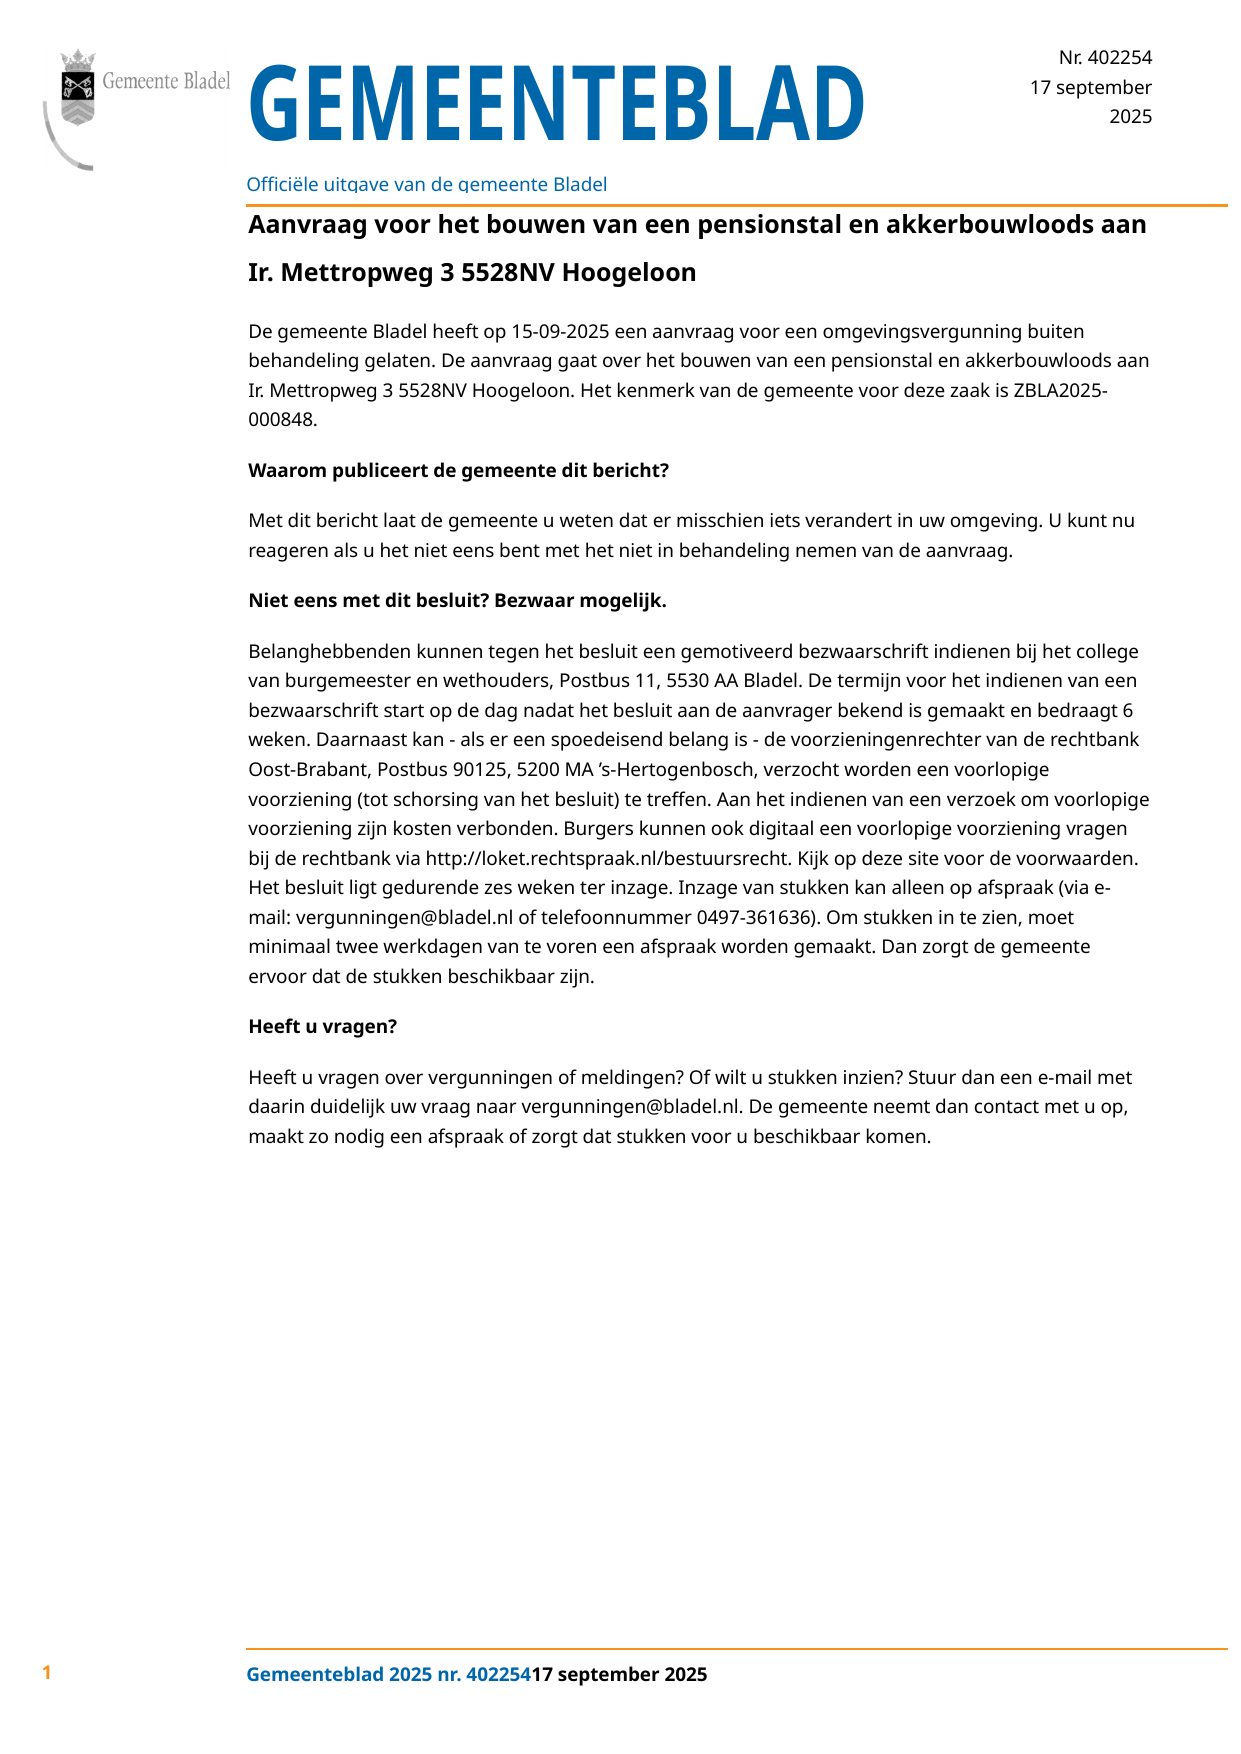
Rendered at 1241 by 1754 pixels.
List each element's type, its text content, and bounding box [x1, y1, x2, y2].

text Waarom publiceert de gemeente dit bericht? [248, 457, 1152, 483]
text De gemeente Bladel heeft op 15-09-2025 een aanvraag voor een omgevingsvergunning buiten behandeling gelaten. De aanvraag gaat over het bouwen van een pensionstal en akkerbouwloods aan Ir. Mettropweg 3 5528NV Hoogeloon. Het kenmerk van de gemeente voor deze zaak is ZBLA2025-000848. [248, 318, 1152, 432]
text Belanghebbenden kunnen tegen het besluit een gemotiveerd bezwaarschrift indienen bij het college van burgemeester en wethouders, Postbus 11, 5530 AA Bladel. De termijn voor het indienen van een bezwaarschrift start op de dag nadat het besluit aan de aanvrager bekend is gemaakt en bedraagt 6 weken. Daarnaast kan - als er een spoedeisend belang is - de voorzieningenrechter van de rechtbank Oost-Brabant, Postbus 90125, 5200 MA ’s-Hertogenbosch, verzocht worden een voorlopige voorziening (tot schorsing van het besluit) te treffen. Aan het indienen van een verzoek om voorlopige voorziening zijn kosten verbonden. Burgers kunnen ook digitaal een voorlopige voorziening vragen bij de rechtbank via http://loket.rechtspraak.nl/bestuursrecht. Kijk op deze site voor de voorwaarden. Het besluit ligt gedurende zes weken ter inzage. Inzage van stukken kan alleen op afspraak (via e-mail: vergunningen@bladel.nl of telefoonnummer 0497-361636). Om stukken in te zien, moet minimaal twee werkdagen van te voren een afspraak worden gemaakt. Dan zorgt de gemeente ervoor dat de stukken beschikbaar zijn. [248, 638, 1152, 989]
text Heeft u vragen? [248, 1014, 1152, 1039]
text Aanvraag voor het bouwen van een pensionstal en akkerbouwloods aan Ir. Mettropweg 3 5528NV Hoogeloon [248, 207, 1152, 288]
text Niet eens met dit besluit? Bezwaar mogelijk. [248, 587, 1152, 613]
text Heeft u vragen over vergunningen of meldingen? Of wilt u stukken inzien? Stuur dan een e-mail met daarin duidelijk uw vraag naar vergunningen@bladel.nl. De gemeente neemt dan contact met u op, maakt zo nodig een afspraak of zorgt dat stukken voor u beschikbaar komen. [248, 1064, 1152, 1149]
picture [41, 47, 231, 172]
text Met dit bericht laat de gemeente u weten dat er misschien iets verandert in uw omgeving. U kunt nu reageren als u het niet eens bent met het niet in behandeling nemen van de aanvraag. [248, 507, 1152, 563]
